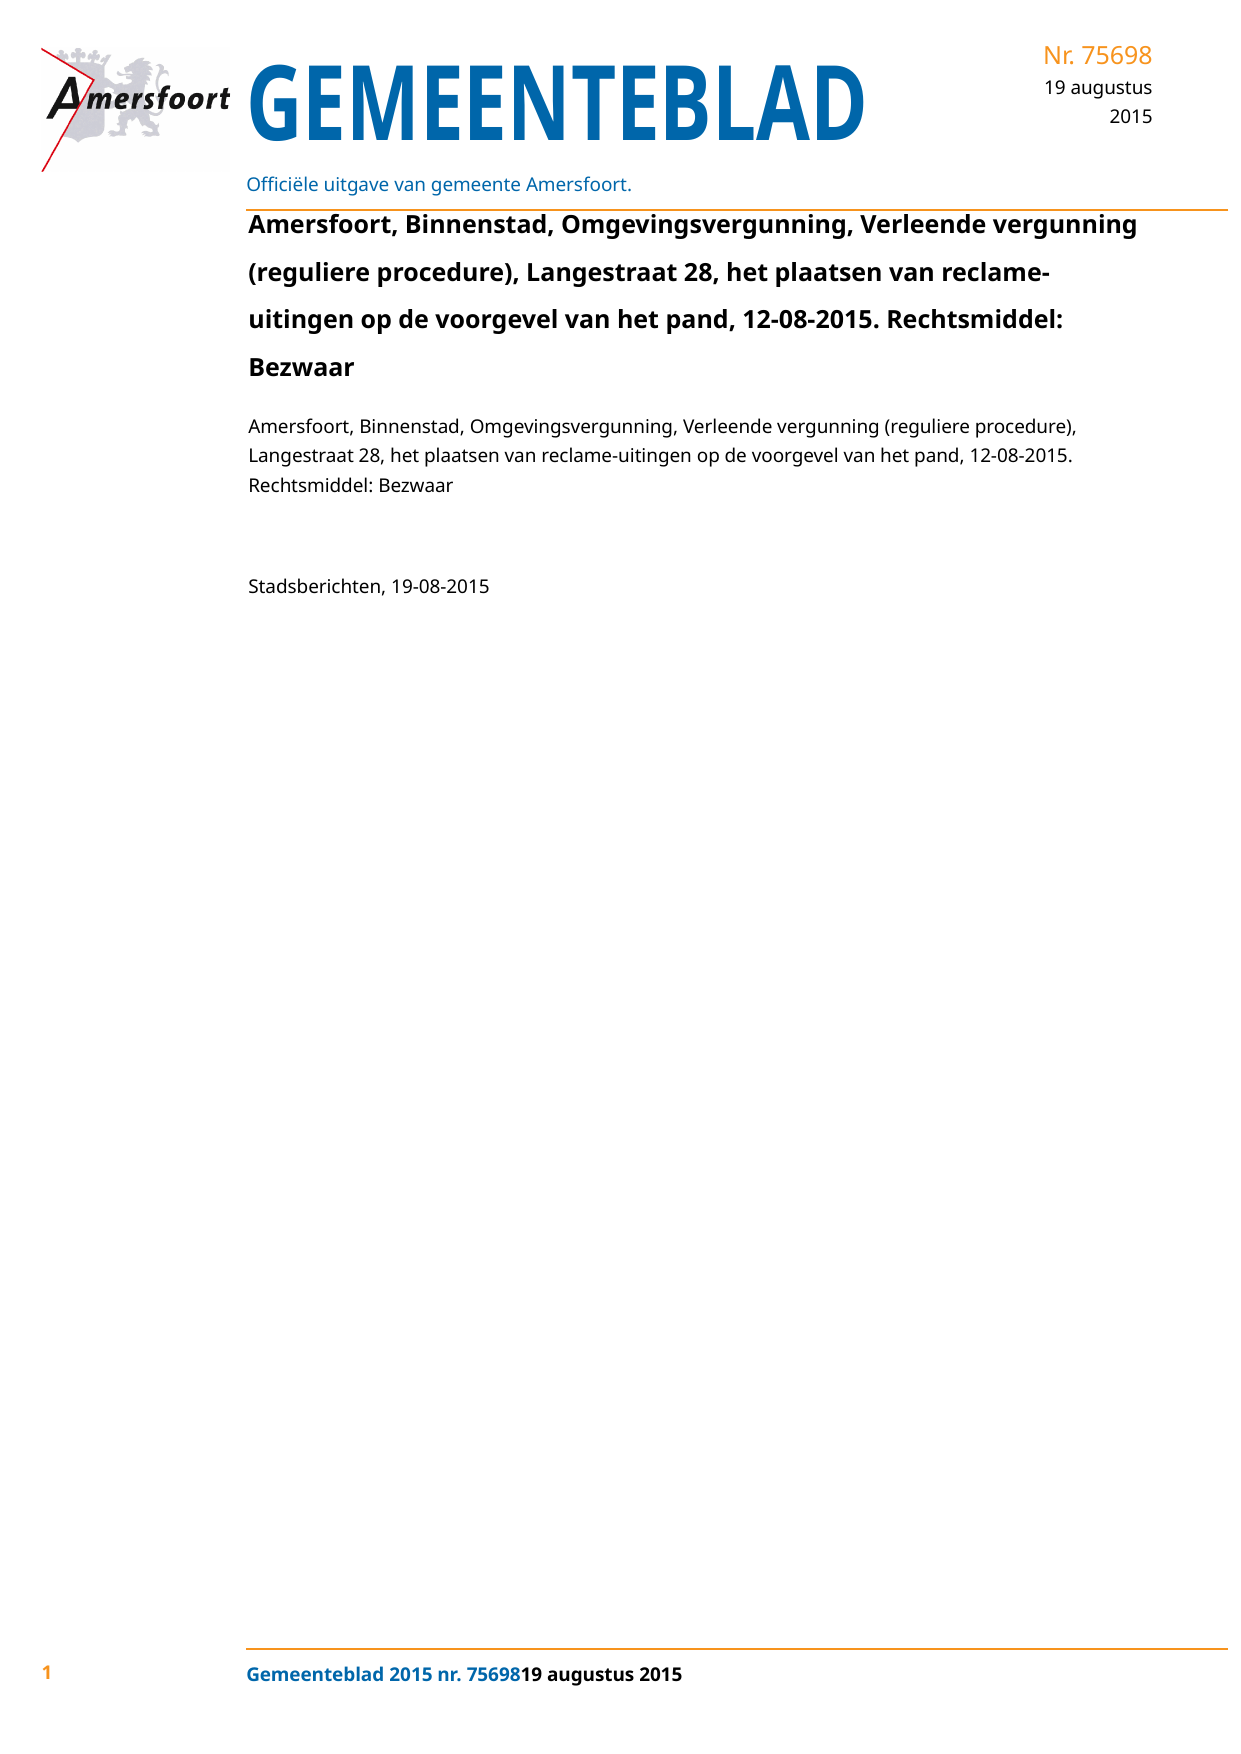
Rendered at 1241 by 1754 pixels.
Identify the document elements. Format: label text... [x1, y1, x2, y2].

picture [41, 47, 231, 172]
text Amersfoort, Binnenstad, Omgevingsvergunning, Verleende vergunning (reguliere procedure), Langestraat 28, het plaatsen van reclame-uitingen op de voorgevel van het pand, 12-08-2015. Rechtsmiddel: Bezwaar [248, 211, 1152, 384]
text Amersfoort, Binnenstad, Omgevingsvergunning, Verleende vergunning (reguliere procedure), Langestraat 28, het plaatsen van reclame-uitingen op de voorgevel van het pand, 12-08-2015. Rechtsmiddel: Bezwaar [248, 413, 1152, 498]
text Stadsberichten, 19-08-2015 [248, 573, 1152, 599]
